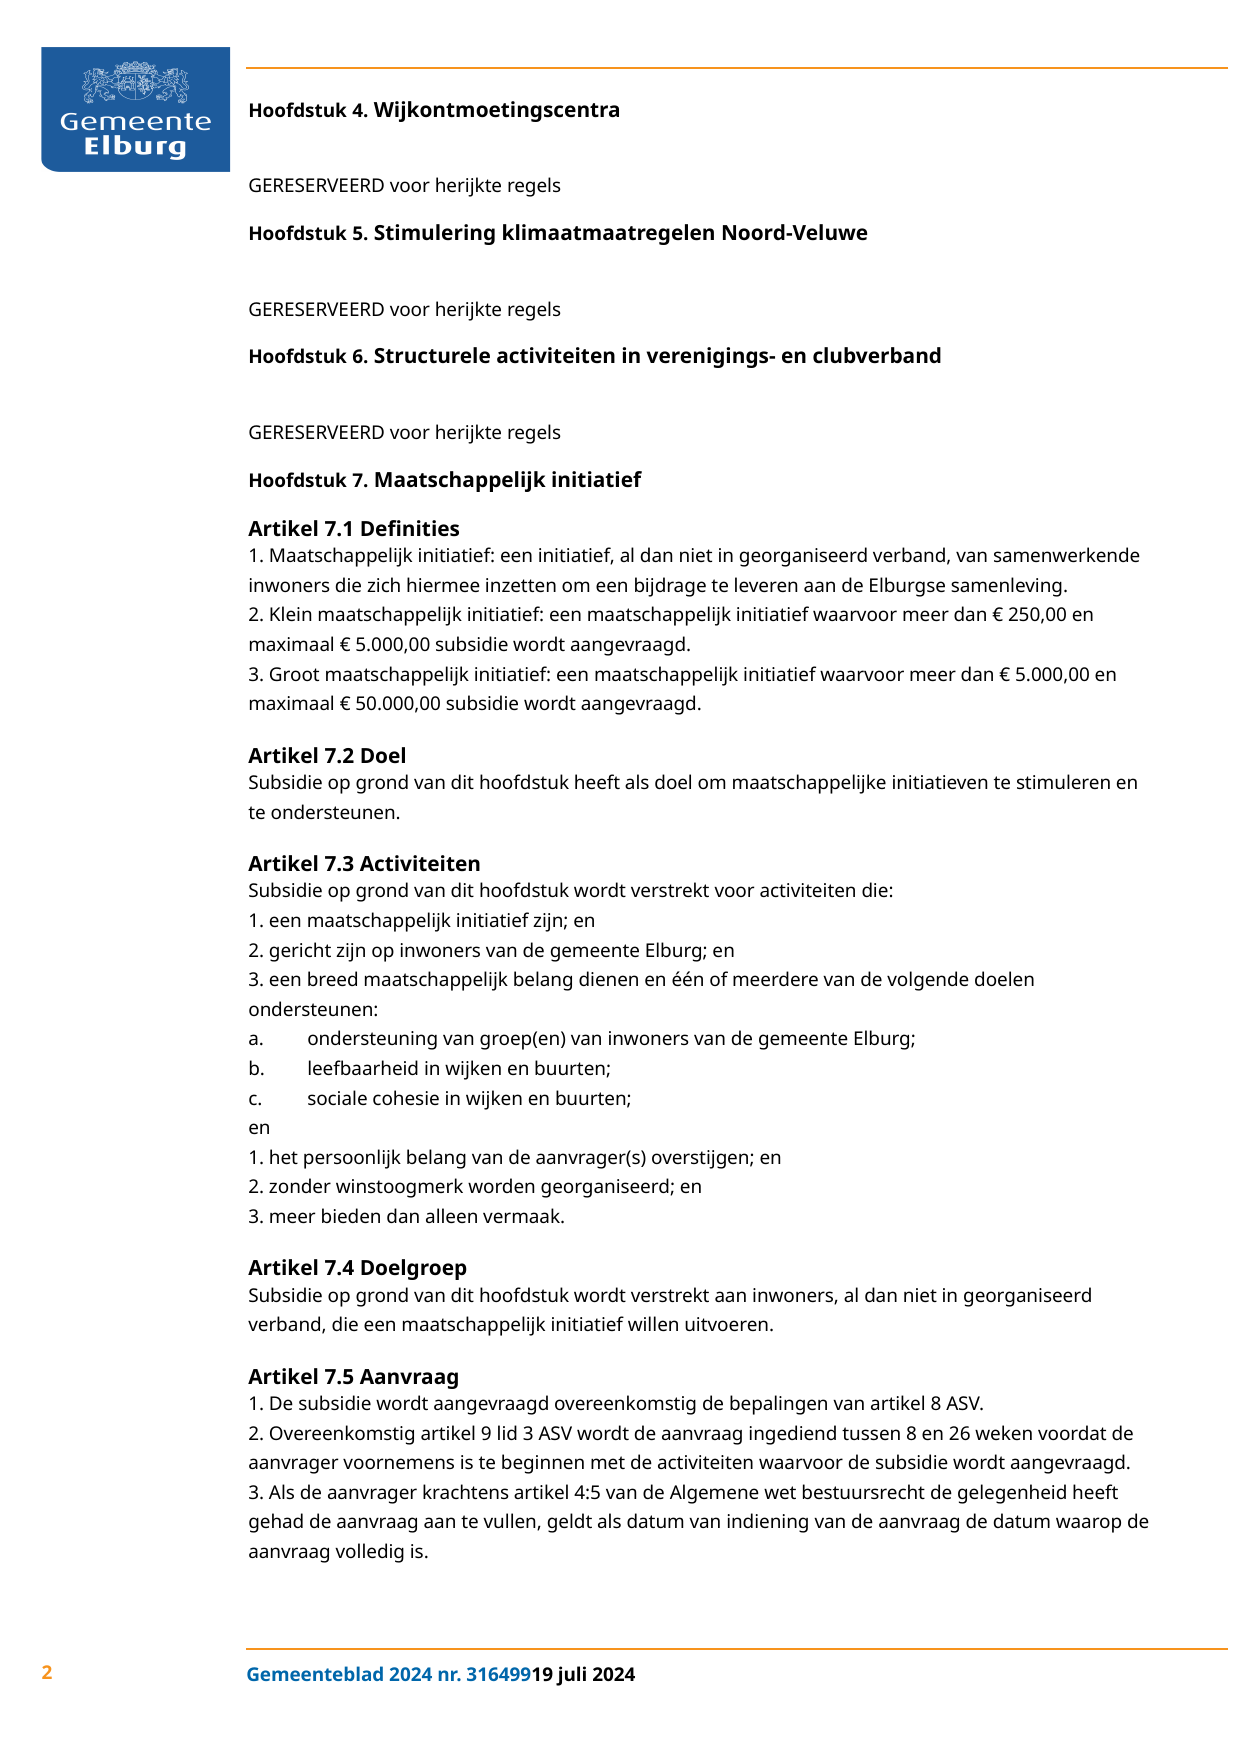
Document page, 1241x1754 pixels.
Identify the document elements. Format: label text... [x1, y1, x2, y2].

text 1. De subsidie wordt aangevraagd overeenkomstig de bepalingen van artikel 8 ASV. [248, 1390, 1152, 1416]
text Subsidie op grond van dit hoofdstuk wordt verstrekt voor activiteiten die: [248, 878, 1152, 903]
text 2. Overeenkomstig artikel 9 lid 3 ASV wordt de aanvraag ingediend tussen 8 en 26 weken voordat de aanvrager voornemens is te beginnen met de activiteiten waarvoor de subsidie wordt aangevraagd. [248, 1420, 1152, 1475]
text 1. Maatschappelijk initiatief: een initiatief, al dan niet in georganiseerd verband, van samenwerkende inwoners die zich hiermee inzetten om een bijdrage te leveren aan de Elburgse samenleving. [248, 542, 1152, 598]
text 3. meer bieden dan alleen vermaak. [248, 1203, 1152, 1229]
text Hoofdstuk 4. Wijkontmoetingscentra [248, 95, 1152, 123]
text en [248, 1114, 1152, 1140]
text Artikel 7.3 Activiteiten [248, 849, 1152, 878]
text 1. een maatschappelijk initiatief zijn; en [248, 907, 1152, 933]
text Artikel 7.5 Aanvraag [248, 1362, 1152, 1390]
text GERESERVEERD voor herijkte regels [248, 419, 1152, 445]
text 1. het persoonlijk belang van de aanvrager(s) overstijgen; en [248, 1144, 1152, 1170]
text GERESERVEERD voor herijkte regels [248, 172, 1152, 198]
text Hoofdstuk 7. Maatschappelijk initiatief [248, 465, 1152, 493]
picture [41, 47, 231, 172]
text 2. Klein maatschappelijk initiatief: een maatschappelijk initiatief waarvoor meer dan € 250,00 en maximaal € 5.000,00 subsidie wordt aangevraagd. [248, 602, 1152, 657]
text Subsidie op grond van dit hoofdstuk heeft als doel om maatschappelijke initiatieven te stimuleren en te ondersteunen. [248, 769, 1152, 824]
text 3. Als de aanvrager krachtens artikel 4:5 van de Algemene wet bestuursrecht de gelegenheid heeft gehad de aanvraag aan te vullen, geldt als datum van indiening van de aanvraag de datum waarop de aanvraag volledig is. [248, 1479, 1152, 1564]
list ondersteuning van groep(en) van inwoners van de gemeente Elburg; [248, 1026, 1152, 1051]
list sociale cohesie in wijken en buurten; [248, 1085, 1152, 1111]
text 3. een breed maatschappelijk belang dienen en één of meerdere van de volgende doelen ondersteunen: [248, 966, 1152, 1022]
text Hoofdstuk 5. Stimulering klimaatmaatregelen Noord-Veluwe [248, 218, 1152, 247]
text Hoofdstuk 6. Structurele activiteiten in verenigings- en clubverband [248, 341, 1152, 370]
text GERESERVEERD voor herijkte regels [248, 296, 1152, 322]
text Artikel 7.2 Doel [248, 741, 1152, 769]
text 2. gericht zijn op inwoners van de gemeente Elburg; en [248, 937, 1152, 963]
list leefbaarheid in wijken en buurten; [248, 1055, 1152, 1081]
text 2. zonder winstoogmerk worden georganiseerd; en [248, 1173, 1152, 1199]
text Subsidie op grond van dit hoofdstuk wordt verstrekt aan inwoners, al dan niet in georganiseerd verband, die een maatschappelijk initiatief willen uitvoeren. [248, 1282, 1152, 1337]
text 3. Groot maatschappelijk initiatief: een maatschappelijk initiatief waarvoor meer dan € 5.000,00 en maximaal € 50.000,00 subsidie wordt aangevraagd. [248, 661, 1152, 716]
text Artikel 7.1 Definities [248, 514, 1152, 542]
text Artikel 7.4 Doelgroep [248, 1253, 1152, 1282]
